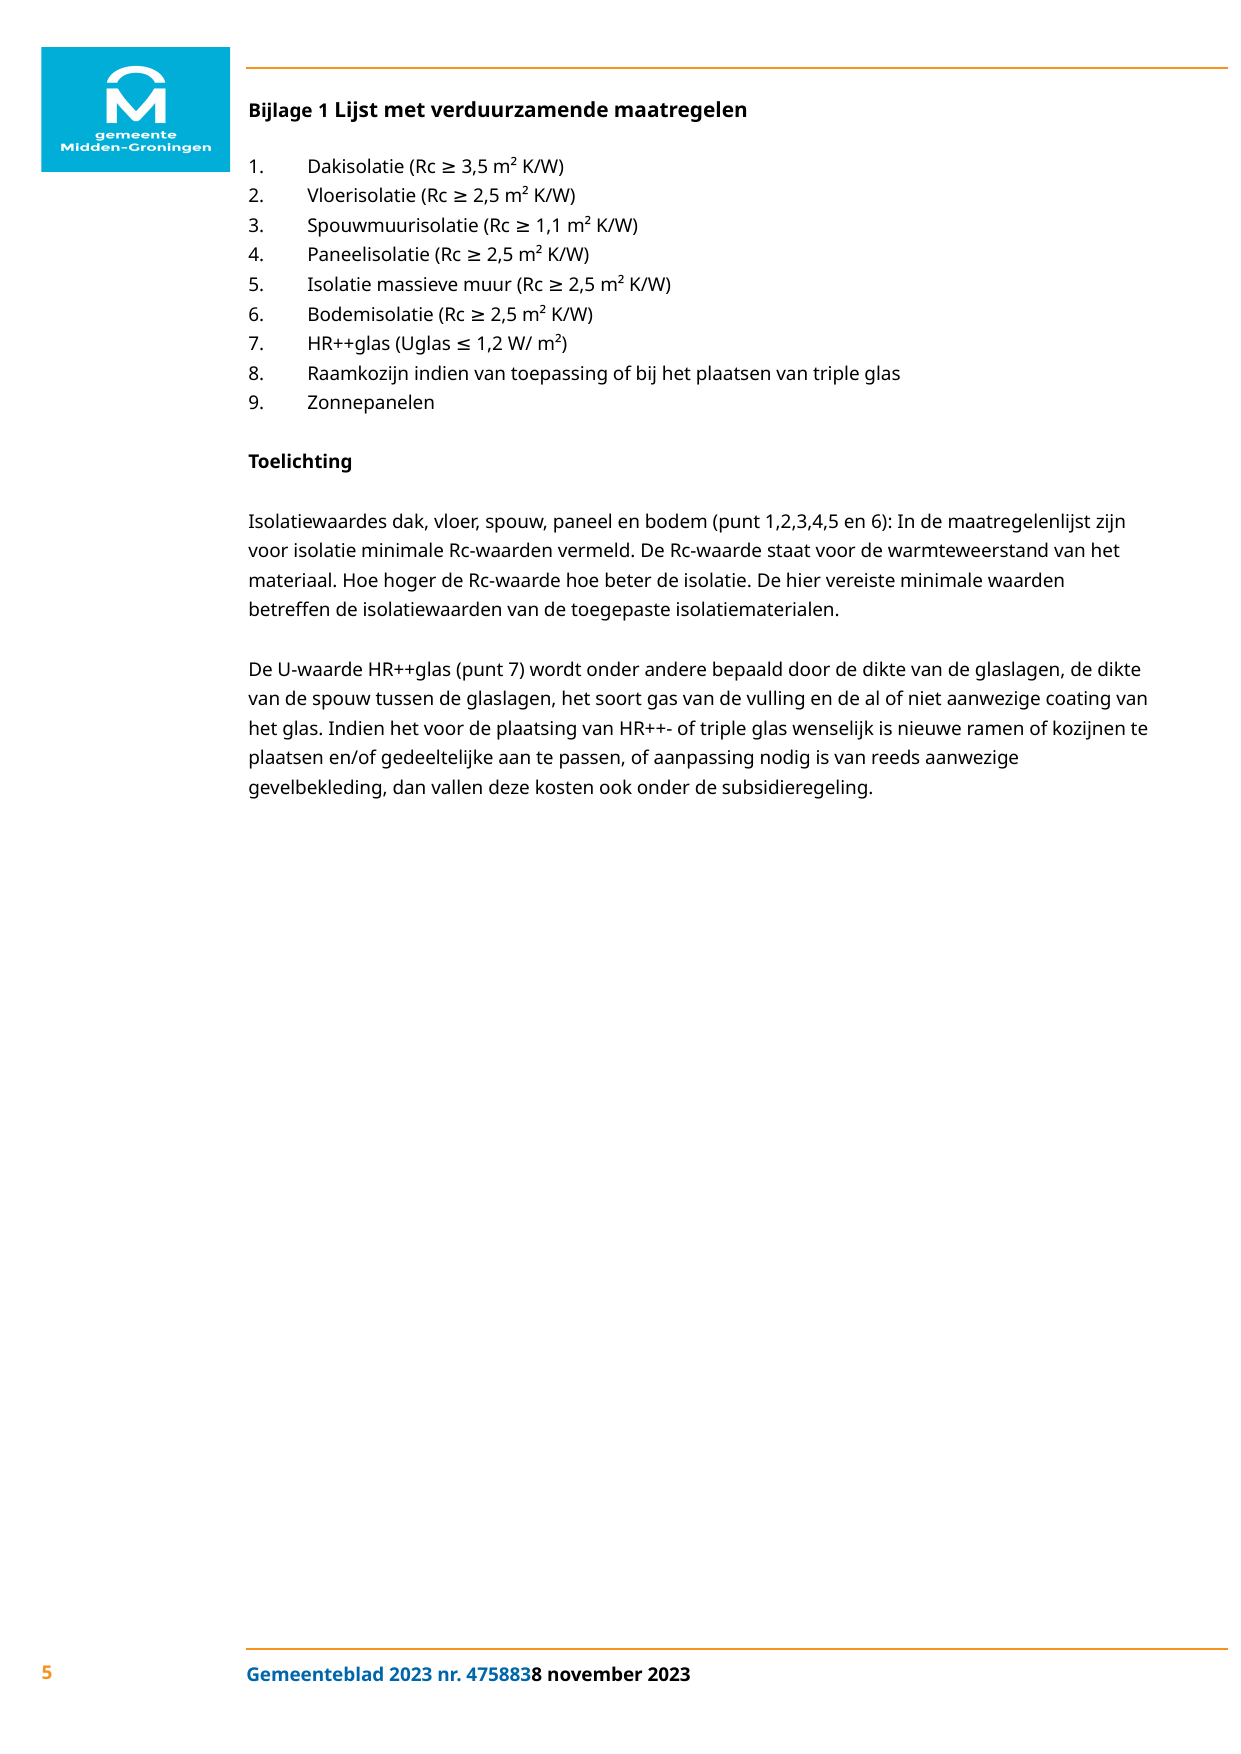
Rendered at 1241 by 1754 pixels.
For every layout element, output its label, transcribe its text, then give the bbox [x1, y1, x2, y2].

text Bijlage 1 Lijst met verduurzamende maatregelen [248, 95, 1152, 123]
list HR++glas (Uglas ≤ 1,2 W/ m²) [248, 330, 1152, 356]
text De U-waarde HR++glas (punt 7) wordt onder andere bepaald door de dikte van de glaslagen, de dikte van de spouw tussen de glaslagen, het soort gas van de vulling en de al of niet aanwezige coating van het glas. Indien het voor de plaatsing van HR++- of triple glas wenselijk is nieuwe ramen of kozijnen te plaatsen en/of gedeeltelijke aan te passen, of aanpassing nodig is van reeds aanwezige gevelbekleding, dan vallen deze kosten ook onder de subsidieregeling. [248, 656, 1152, 800]
list Dakisolatie (Rc ≥ 3,5 m² K/W) [248, 153, 1152, 179]
list Zonnepanelen [248, 389, 1152, 415]
picture [108, 66, 164, 82]
picture [107, 89, 165, 122]
list Raamkozijn indien van toepassing of bij het plaatsen van triple glas [248, 360, 1152, 386]
list Isolatie massieve muur (Rc ≥ 2,5 m² K/W) [248, 271, 1152, 297]
list Bodemisolatie (Rc ≥ 2,5 m² K/W) [248, 301, 1152, 327]
list Paneelisolatie (Rc ≥ 2,5 m² K/W) [248, 242, 1152, 267]
text Isolatiewaardes dak, vloer, spouw, paneel en bodem (punt 1,2,3,4,5 en 6): In de maatregelenlijst zijn voor isolatie minimale Rc-waarden vermeld. De Rc-waarde staat voor de warmteweerstand van het materiaal. Hoe hoger de Rc-waarde hoe beter de isolatie. De hier vereiste minimale waarden betreffen de isolatiewaarden van de toegepaste isolatiematerialen. [248, 508, 1152, 622]
list Vloerisolatie (Rc ≥ 2,5 m² K/W) [248, 182, 1152, 208]
picture [184, 146, 190, 153]
list Spouwmuurisolatie (Rc ≥ 1,1 m² K/W) [248, 212, 1152, 238]
text Toelichting [248, 449, 1152, 474]
